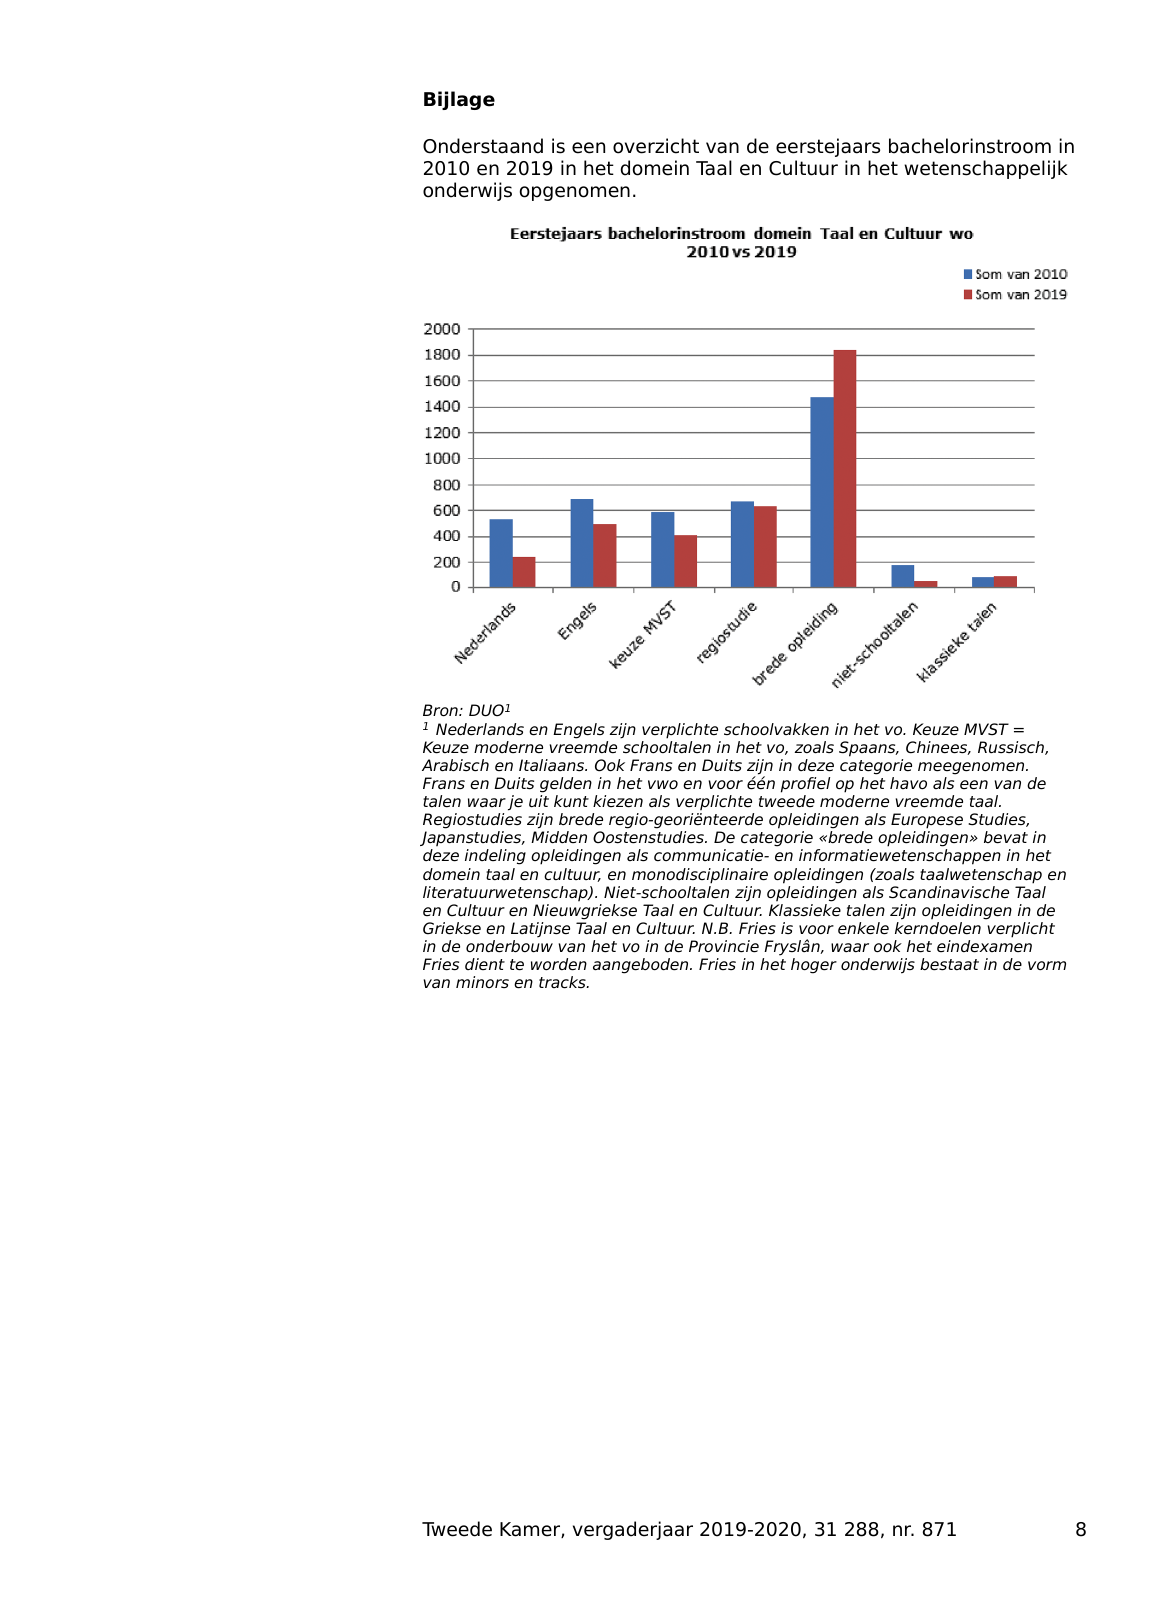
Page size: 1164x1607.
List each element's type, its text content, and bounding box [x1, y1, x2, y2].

text 1 Nederlands en Engels zijn verplichte schoolvakken in het vo. Keuze MVST = Keuze moderne vreemde schooltalen in het vo, zoals Spaans, Chinees, Russisch, Arabisch en Italiaans. Ook Frans en Duits zijn in deze categorie meegenomen. Frans en Duits gelden in het vwo en voor één profiel op het havo als een van de talen waar je uit kunt kiezen als verplichte tweede moderne vreemde taal. Regiostudies zijn brede regio-georiënteerde opleidingen als Europese Studies, Japanstudies, Midden Oostenstudies. De categorie «brede opleidingen» bevat in deze indeling opleidingen als communicatie- en informatiewetenschappen in het domein taal en cultuur, en monodisciplinaire opleidingen (zoals taalwetenschap en literatuurwetenschap). Niet-schooltalen zijn opleidingen als Scandinavische Taal en Cultuur en Nieuwgriekse Taal en Cultuur. Klassieke talen zijn opleidingen in de Griekse en Latijnse Taal en Cultuur. N.B. Fries is voor enkele kerndoelen verplicht in de onderbouw van het vo in de Provincie Fryslân, waar ook het eindexamen Fries dient te worden aangeboden. Fries in het hoger onderwijs bestaat in de vorm van minors en tracks. [422, 721, 1072, 992]
text Onderstaand is een overzicht van de eerstejaars bachelorinstroom in 2010 en 2019 in het domein Taal en Cultuur in het wetenschappelijk onderwijs opgenomen. [422, 136, 1087, 202]
text Bron: DUO1 [422, 702, 1072, 721]
picture [422, 224, 1072, 691]
subtitle Bijlage [77, 89, 1087, 111]
